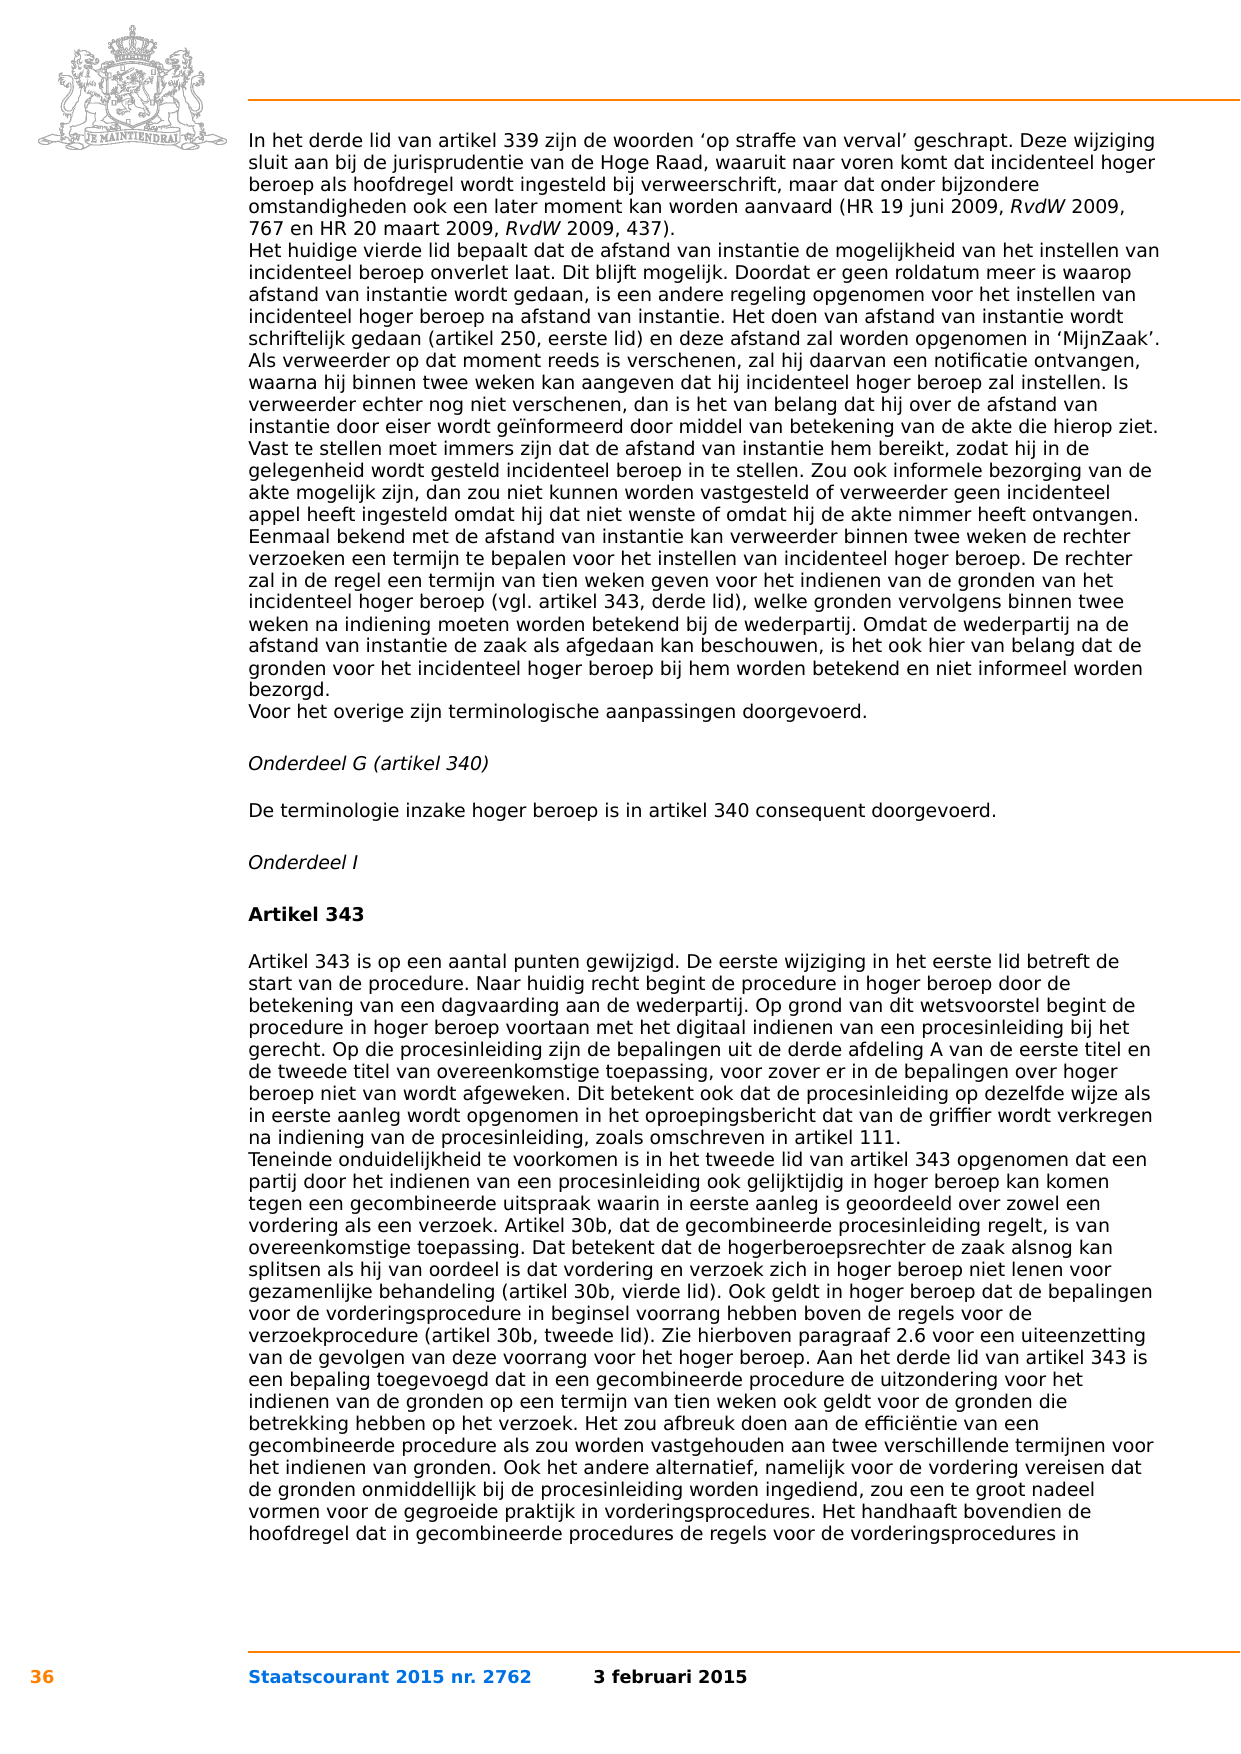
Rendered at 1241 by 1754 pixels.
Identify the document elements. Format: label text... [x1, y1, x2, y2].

text Artikel 343 is op een aantal punten gewijzigd. De eerste wijziging in het eerste lid betreft de start van de procedure. Naar huidig recht begint de procedure in hoger beroep door de betekening van een dagvaarding aan de wederpartij. Op grond van dit wetsvoorstel begint de procedure in hoger beroep voortaan met het digitaal indienen van een procesinleiding bij het gerecht. Op die procesinleiding zijn de bepalingen uit de derde afdeling A van de eerste titel en de tweede titel van overeenkomstige toepassing, voor zover er in de bepalingen over hoger beroep niet van wordt afgeweken. Dit betekent ook dat de procesinleiding op dezelfde wijze als in eerste aanleg wordt opgenomen in het oproepingsbericht dat van de griffier wordt verkregen na indiening van de procesinleiding, zoals omschreven in artikel 111. [248, 951, 1163, 1149]
subtitle Onderdeel I [248, 852, 1163, 874]
text In het derde lid van artikel 339 zijn de woorden ‘op straffe van verval’ geschrapt. Deze wijziging sluit aan bij de jurisprudentie van de Hoge Raad, waaruit naar voren komt dat incidenteel hoger beroep als hoofdregel wordt ingesteld bij verweerschrift, maar dat onder bijzondere omstandigheden ook een later moment kan worden aanvaard (HR 19 juni 2009, RvdW 2009, 767 en HR 20 maart 2009, RvdW 2009, 437). [248, 130, 1163, 240]
picture [38, 25, 227, 150]
text Het huidige vierde lid bepaalt dat de afstand van instantie de mogelijkheid van het instellen van incidenteel beroep onverlet laat. Dit blijft mogelijk. Doordat er geen roldatum meer is waarop afstand van instantie wordt gedaan, is een andere regeling opgenomen voor het instellen van incidenteel hoger beroep na afstand van instantie. Het doen van afstand van instantie wordt schriftelijk gedaan (artikel 250, eerste lid) en deze afstand zal worden opgenomen in ‘MijnZaak’. Als verweerder op dat moment reeds is verschenen, zal hij daarvan een notificatie ontvangen, waarna hij binnen twee weken kan aangeven dat hij incidenteel hoger beroep zal instellen. Is verweerder echter nog niet verschenen, dan is het van belang dat hij over de afstand van instantie door eiser wordt geïnformeerd door middel van betekening van de akte die hierop ziet. Vast te stellen moet immers zijn dat de afstand van instantie hem bereikt, zodat hij in de gelegenheid wordt gesteld incidenteel beroep in te stellen. Zou ook informele bezorging van de akte mogelijk zijn, dan zou niet kunnen worden vastgesteld of verweerder geen incidenteel appel heeft ingesteld omdat hij dat niet wenste of omdat hij de akte nimmer heeft ontvangen. Eenmaal bekend met de afstand van instantie kan verweerder binnen twee weken de rechter verzoeken een termijn te bepalen voor het instellen van incidenteel hoger beroep. De rechter zal in de regel een termijn van tien weken geven voor het indienen van de gronden van het incidenteel hoger beroep (vgl. artikel 343, derde lid), welke gronden vervolgens binnen twee weken na indiening moeten worden betekend bij de wederpartij. Omdat de wederpartij na de afstand van instantie de zaak als afgedaan kan beschouwen, is het ook hier van belang dat de gronden voor het incidenteel hoger beroep bij hem worden betekend en niet informeel worden bezorgd. [248, 240, 1163, 701]
text Teneinde onduidelijkheid te voorkomen is in het tweede lid van artikel 343 opgenomen dat een partij door het indienen van een procesinleiding ook gelijktijdig in hoger beroep kan komen tegen een gecombineerde uitspraak waarin in eerste aanleg is geoordeeld over zowel een vordering als een verzoek. Artikel 30b, dat de gecombineerde procesinleiding regelt, is van overeenkomstige toepassing. Dat betekent dat de hogerberoepsrechter de zaak alsnog kan splitsen als hij van oordeel is dat vordering en verzoek zich in hoger beroep niet lenen voor gezamenlijke behandeling (artikel 30b, vierde lid). Ook geldt in hoger beroep dat de bepalingen voor de vorderingsprocedure in beginsel voorrang hebben boven de regels voor de verzoekprocedure (artikel 30b, tweede lid). Zie hierboven paragraaf 2.6 voor een uiteenzetting van de gevolgen van deze voorrang voor het hoger beroep. Aan het derde lid van artikel 343 is een bepaling toegevoegd dat in een gecombineerde procedure de uitzondering voor het indienen van de gronden op een termijn van tien weken ook geldt voor de gronden die betrekking hebben op het verzoek. Het zou afbreuk doen aan de efficiëntie van een gecombineerde procedure als zou worden vastgehouden aan twee verschillende termijnen voor het indienen van gronden. Ook het andere alternatief, namelijk voor de vordering vereisen dat de gronden onmiddellijk bij de procesinleiding worden ingediend, zou een te groot nadeel vormen voor de gegroeide praktijk in vorderingsprocedures. Het handhaaft bovendien de hoofdregel dat in gecombineerde procedures de regels voor de vorderingsprocedures in [248, 1149, 1163, 1545]
subtitle Artikel 343 [248, 904, 1163, 926]
text Voor het overige zijn terminologische aanpassingen doorgevoerd. [248, 701, 1163, 723]
subtitle Onderdeel G (artikel 340) [248, 753, 1163, 775]
text De terminologie inzake hoger beroep is in artikel 340 consequent doorgevoerd. [248, 800, 1163, 822]
